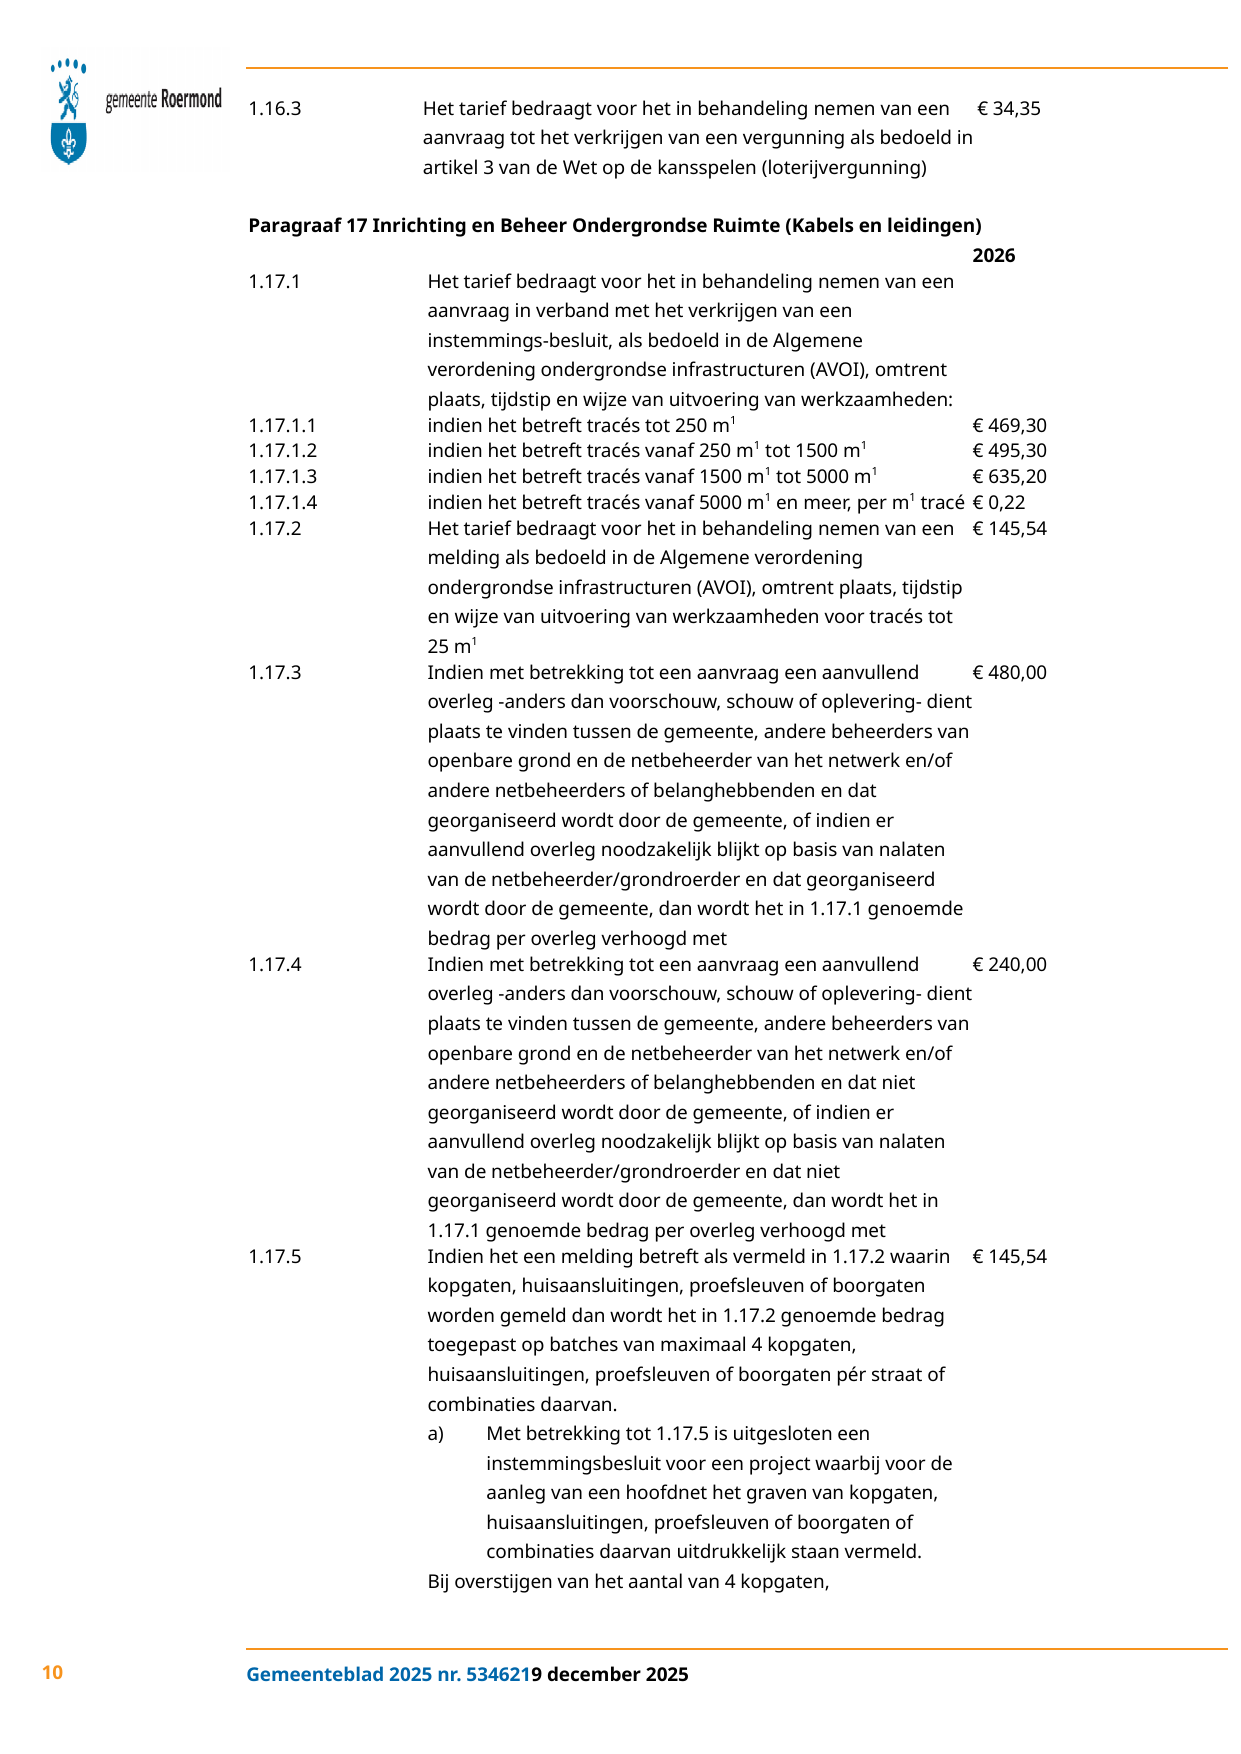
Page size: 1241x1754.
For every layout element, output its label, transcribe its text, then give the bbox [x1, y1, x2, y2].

table_cell 1.17.1.3 [248, 464, 427, 489]
table_cell indien het betreft tracés vanaf 5000 m1 en meer, per m1 tracé [427, 489, 972, 515]
picture [41, 47, 231, 172]
table_cell € 495,30 [973, 438, 1152, 463]
table_cell € 145,54 [973, 515, 1152, 659]
text Paragraaf 17 Inrichting en Beheer Ondergrondse Ruimte (Kabels en leidingen) [248, 212, 1152, 238]
table_cell 1.17.2 [248, 515, 427, 659]
table_cell 1.17.1.2 [248, 438, 427, 463]
table_cell € 0,22 [973, 489, 1152, 515]
table_cell Indien met betrekking tot een aanvraag een aanvullend overleg -anders dan voorschouw, schouw of oplevering- dient plaats te vinden tussen de gemeente, andere beheerders van openbare grond en de netbeheerder van het netwerk en/of andere netbeheerders of belanghebbenden en dat georganiseerd wordt door de gemeente, of indien er aanvullend overleg noodzakelijk blijkt op basis van nalaten van de netbeheerder/grondroerder en dat georganiseerd wordt door de gemeente, dan wordt het in 1.17.1 genoemde bedrag per overleg verhoogd met [427, 659, 972, 951]
table_cell € 34,35 [977, 95, 1152, 180]
table_cell 1.17.5 [248, 1243, 427, 1594]
table_cell 1.17.4 [248, 951, 427, 1243]
table_cell Het tarief bedraagt voor het in behandeling nemen van een aanvraag tot het verkrijgen van een vergunning als bedoeld in artikel 3 van de Wet op de kansspelen (loterijvergunning) [423, 95, 977, 180]
table_cell € 145,54 [973, 1243, 1152, 1594]
table_cell Indien het een melding betreft als vermeld in 1.17.2 waarin kopgaten, huisaansluitingen, proefsleuven of boorgaten worden gemeld dan wordt het in 1.17.2 genoemde bedrag toegepast op batches van maximaal 4 kopgaten, huisaansluitingen, proefsleuven of boorgaten pér straat of combinaties daarvan. Met betrekking tot 1.17.5 is uitgesloten een instemmingsbesluit voor een project waarbij voor de aanleg van een hoofdnet het graven van kopgaten, huisaansluitingen, proefsleuven of boorgaten of combinaties daarvan uitdrukkelijk staan vermeld. Bij overstijgen van het aantal van 4 kopgaten, [427, 1243, 972, 1594]
table_cell 1.17.3 [248, 659, 427, 951]
table_header [427, 242, 972, 268]
table_cell indien het betreft tracés vanaf 250 m1 tot 1500 m1 [427, 438, 972, 463]
table_cell € 240,00 [973, 951, 1152, 1243]
table_cell indien het betreft tracés tot 250 m1 [427, 412, 972, 438]
table_cell Het tarief bedraagt voor het in behandeling nemen van een melding als bedoeld in de Algemene verordening ondergrondse infrastructuren (AVOI), omtrent plaats, tijdstip en wijze van uitvoering van werkzaamheden voor tracés tot 25 m1 [427, 515, 972, 659]
table_header [248, 242, 427, 268]
table_cell Het tarief bedraagt voor het in behandeling nemen van een aanvraag in verband met het verkrijgen van een instemmings-besluit, als bedoeld in de Algemene verordening ondergrondse infrastructuren (AVOI), omtrent plaats, tijdstip en wijze van uitvoering van werkzaamheden: [427, 268, 972, 412]
table_cell Indien met betrekking tot een aanvraag een aanvullend overleg -anders dan voorschouw, schouw of oplevering- dient plaats te vinden tussen de gemeente, andere beheerders van openbare grond en de netbeheerder van het netwerk en/of andere netbeheerders of belanghebbenden en dat niet georganiseerd wordt door de gemeente, of indien er aanvullend overleg noodzakelijk blijkt op basis van nalaten van de netbeheerder/grondroerder en dat niet georganiseerd wordt door de gemeente, dan wordt het in 1.17.1 genoemde bedrag per overleg verhoogd met [427, 951, 972, 1243]
table_cell 1.17.1.1 [248, 412, 427, 438]
table_cell € 469,30 [973, 412, 1152, 438]
table_header 2026 [973, 242, 1152, 268]
table_cell 1.17.1 [248, 268, 427, 412]
table_cell indien het betreft tracés vanaf 1500 m1 tot 5000 m1 [427, 464, 972, 489]
table_cell 1.17.1.4 [248, 489, 427, 515]
table_cell 1.16.3 [248, 95, 423, 180]
table_cell [973, 268, 1152, 412]
table_cell € 480,00 [973, 659, 1152, 951]
table_cell € 635,20 [973, 464, 1152, 489]
